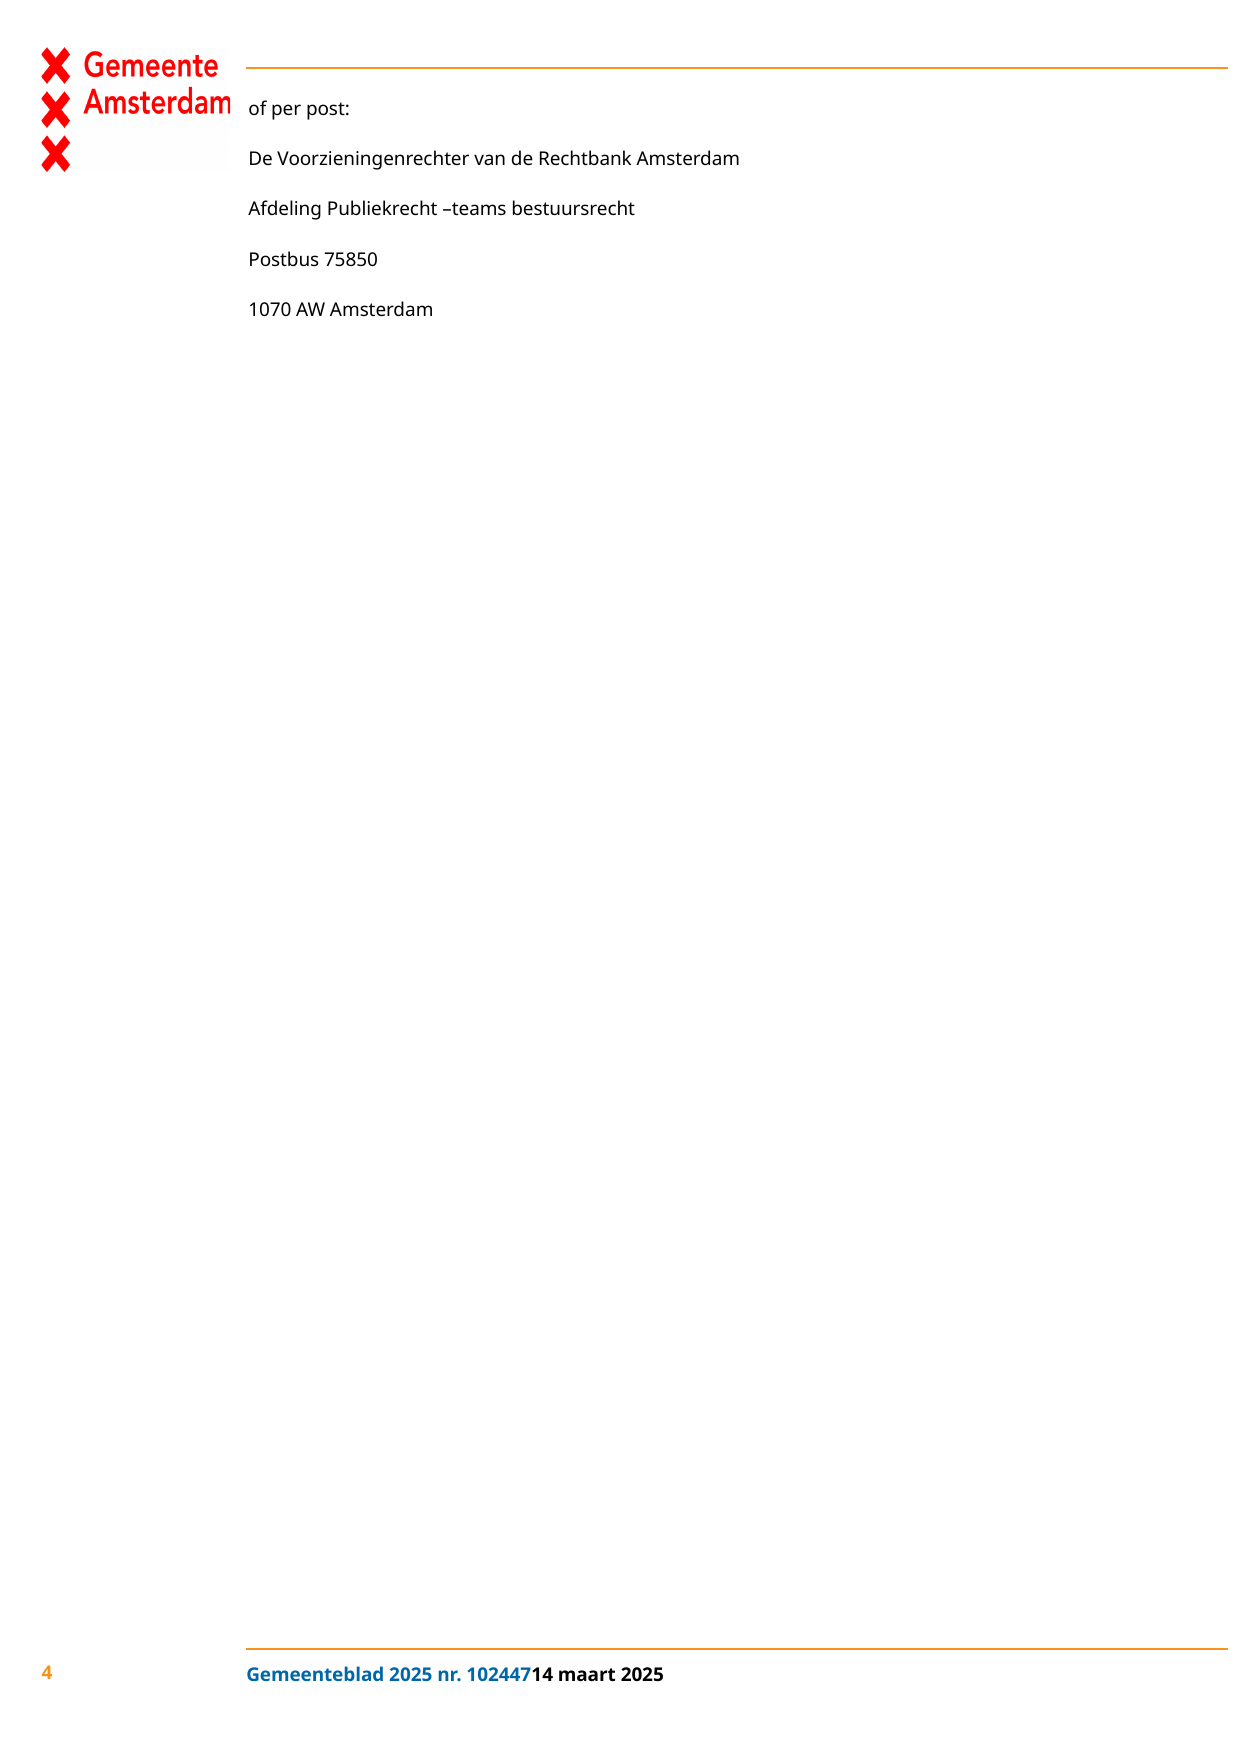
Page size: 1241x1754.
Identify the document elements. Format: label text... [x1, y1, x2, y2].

text 1070 AW Amsterdam [248, 296, 1152, 322]
text Postbus 75850 [248, 246, 1152, 272]
picture [41, 47, 231, 172]
text De Voorzieningenrechter van de Rechtbank Amsterdam [248, 145, 1152, 171]
text Afdeling Publiekrecht –teams bestuursrecht [248, 196, 1152, 221]
text of per post: [248, 95, 1152, 121]
